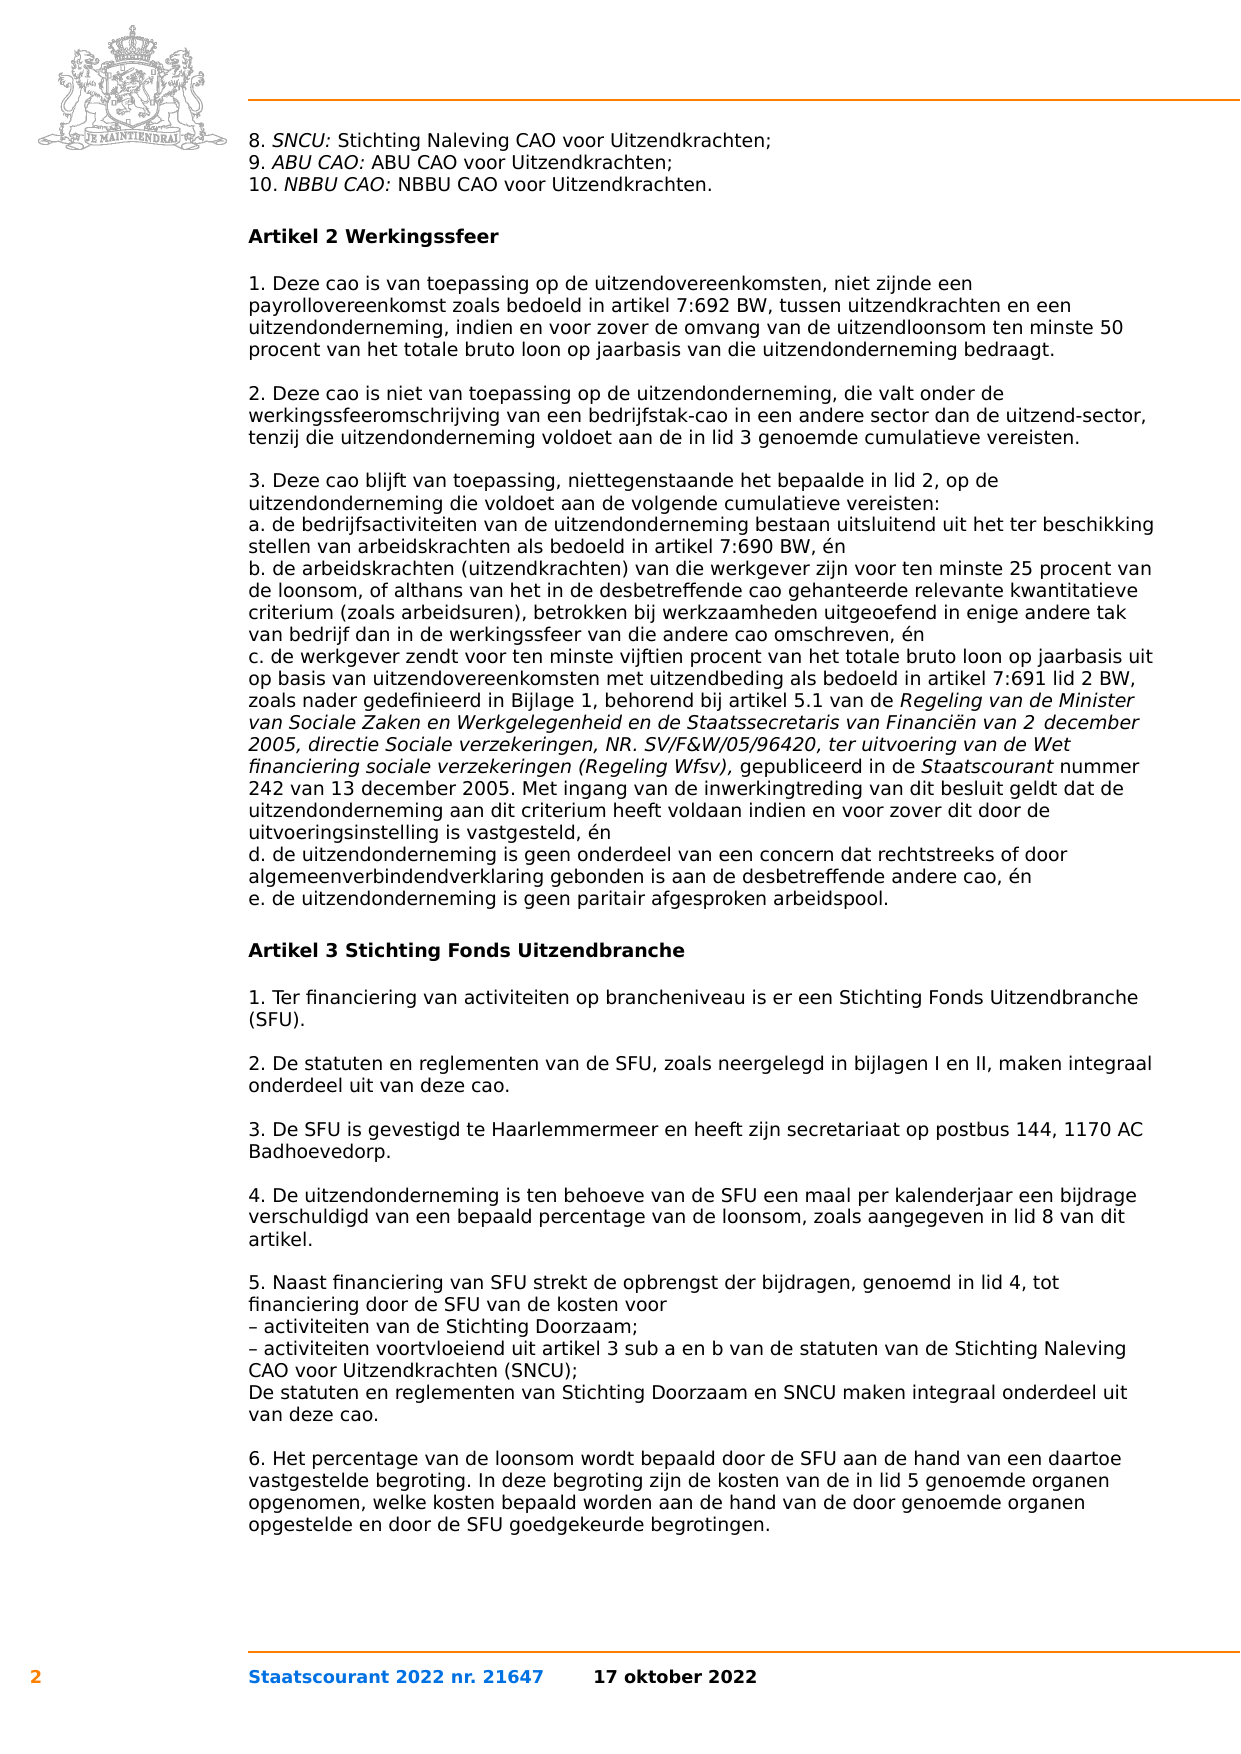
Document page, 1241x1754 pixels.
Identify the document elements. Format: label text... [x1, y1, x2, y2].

picture [38, 25, 227, 150]
text d. de uitzendonderneming is geen onderdeel van een concern dat rechtstreeks of door algemeenverbindendverklaring gebonden is aan de desbetreffende andere cao, én [248, 844, 1163, 888]
subtitle Artikel 3 Stichting Fonds Uitzendbranche [248, 940, 1163, 962]
text 5. Naast financiering van SFU strekt de opbrengst der bijdragen, genoemd in lid 4, tot financiering door de SFU van de kosten voor [248, 1272, 1163, 1316]
text 1. Deze cao is van toepassing op de uitzendovereenkomsten, niet zijnde een payrollovereenkomst zoals bedoeld in artikel 7:692 BW, tussen uitzendkrachten en een uitzendonderneming, indien en voor zover de omvang van de uitzendloonsom ten minste 50 procent van het totale bruto loon op jaarbasis van die uitzendonderneming bedraagt. [248, 273, 1163, 361]
text e. de uitzendonderneming is geen paritair afgesproken arbeidspool. [248, 888, 1163, 910]
text 3. De SFU is gevestigd te Haarlemmermeer en heeft zijn secretariaat op postbus 144, 1170 AC Badhoevedorp. [248, 1119, 1163, 1163]
text 2. De statuten en reglementen van de SFU, zoals neergelegd in bijlagen I en II, maken integraal onderdeel uit van deze cao. [248, 1053, 1163, 1097]
text 9. ABU CAO: ABU CAO voor Uitzendkrachten; [248, 152, 1163, 174]
text De statuten en reglementen van Stichting Doorzaam en SNCU maken integraal onderdeel uit van deze cao. [248, 1382, 1163, 1426]
text c. de werkgever zendt voor ten minste vijftien procent van het totale bruto loon op jaarbasis uit op basis van uitzendovereenkomsten met uitzendbeding als bedoeld in artikel 7:691 lid 2 BW, zoals nader gedefinieerd in Bijlage 1, behorend bij artikel 5.1 van de Regeling van de Minister van Sociale Zaken en Werkgelegenheid en de Staatssecretaris van Financiën van 2 december 2005, directie Sociale verzekeringen, NR. SV/F&W/05/96420, ter uitvoering van de Wet financiering sociale verzekeringen (Regeling Wfsv), gepubliceerd in de Staatscourant nummer 242 van 13 december 2005. Met ingang van de inwerkingtreding van dit besluit geldt dat de uitzendonderneming aan dit criterium heeft voldaan indien en voor zover dit door de uitvoeringsinstelling is vastgesteld, én [248, 646, 1163, 844]
text 1. Ter financiering van activiteiten op brancheniveau is er een Stichting Fonds Uitzendbranche (SFU). [248, 987, 1163, 1031]
text 2. Deze cao is niet van toepassing op de uitzendonderneming, die valt onder de werkingssfeeromschrijving van een bedrijfstak-cao in een andere sector dan de uitzend-sector, tenzij die uitzendonderneming voldoet aan de in lid 3 genoemde cumulatieve vereisten. [248, 383, 1163, 448]
text – activiteiten van de Stichting Doorzaam; [248, 1316, 1163, 1338]
text – activiteiten voortvloeiend uit artikel 3 sub a en b van de statuten van de Stichting Naleving CAO voor Uitzendkrachten (SNCU); [248, 1338, 1163, 1382]
text 4. De uitzendonderneming is ten behoeve van de SFU een maal per kalenderjaar een bijdrage verschuldigd van een bepaald percentage van de loonsom, zoals aangegeven in lid 8 van dit artikel. [248, 1184, 1163, 1250]
text 8. SNCU: Stichting Naleving CAO voor Uitzendkrachten; [248, 130, 1163, 152]
text a. de bedrijfsactiviteiten van de uitzendonderneming bestaan uitsluitend uit het ter beschikking stellen van arbeidskrachten als bedoeld in artikel 7:690 BW, én [248, 514, 1163, 558]
subtitle Artikel 2 Werkingssfeer [248, 226, 1163, 248]
text 6. Het percentage van de loonsom wordt bepaald door de SFU aan de hand van een daartoe vastgestelde begroting. In deze begroting zijn de kosten van de in lid 5 genoemde organen opgenomen, welke kosten bepaald worden aan de hand van de door genoemde organen opgestelde en door de SFU goedgekeurde begrotingen. [248, 1448, 1163, 1536]
text b. de arbeidskrachten (uitzendkrachten) van die werkgever zijn voor ten minste 25 procent van de loonsom, of althans van het in de desbetreffende cao gehanteerde relevante kwantitatieve criterium (zoals arbeidsuren), betrokken bij werkzaamheden uitgeoefend in enige andere tak van bedrijf dan in de werkingssfeer van die andere cao omschreven, én [248, 558, 1163, 646]
text 10. NBBU CAO: NBBU CAO voor Uitzendkrachten. [248, 174, 1163, 196]
text 3. Deze cao blijft van toepassing, niettegenstaande het bepaalde in lid 2, op de uitzendonderneming die voldoet aan de volgende cumulatieve vereisten: [248, 470, 1163, 514]
